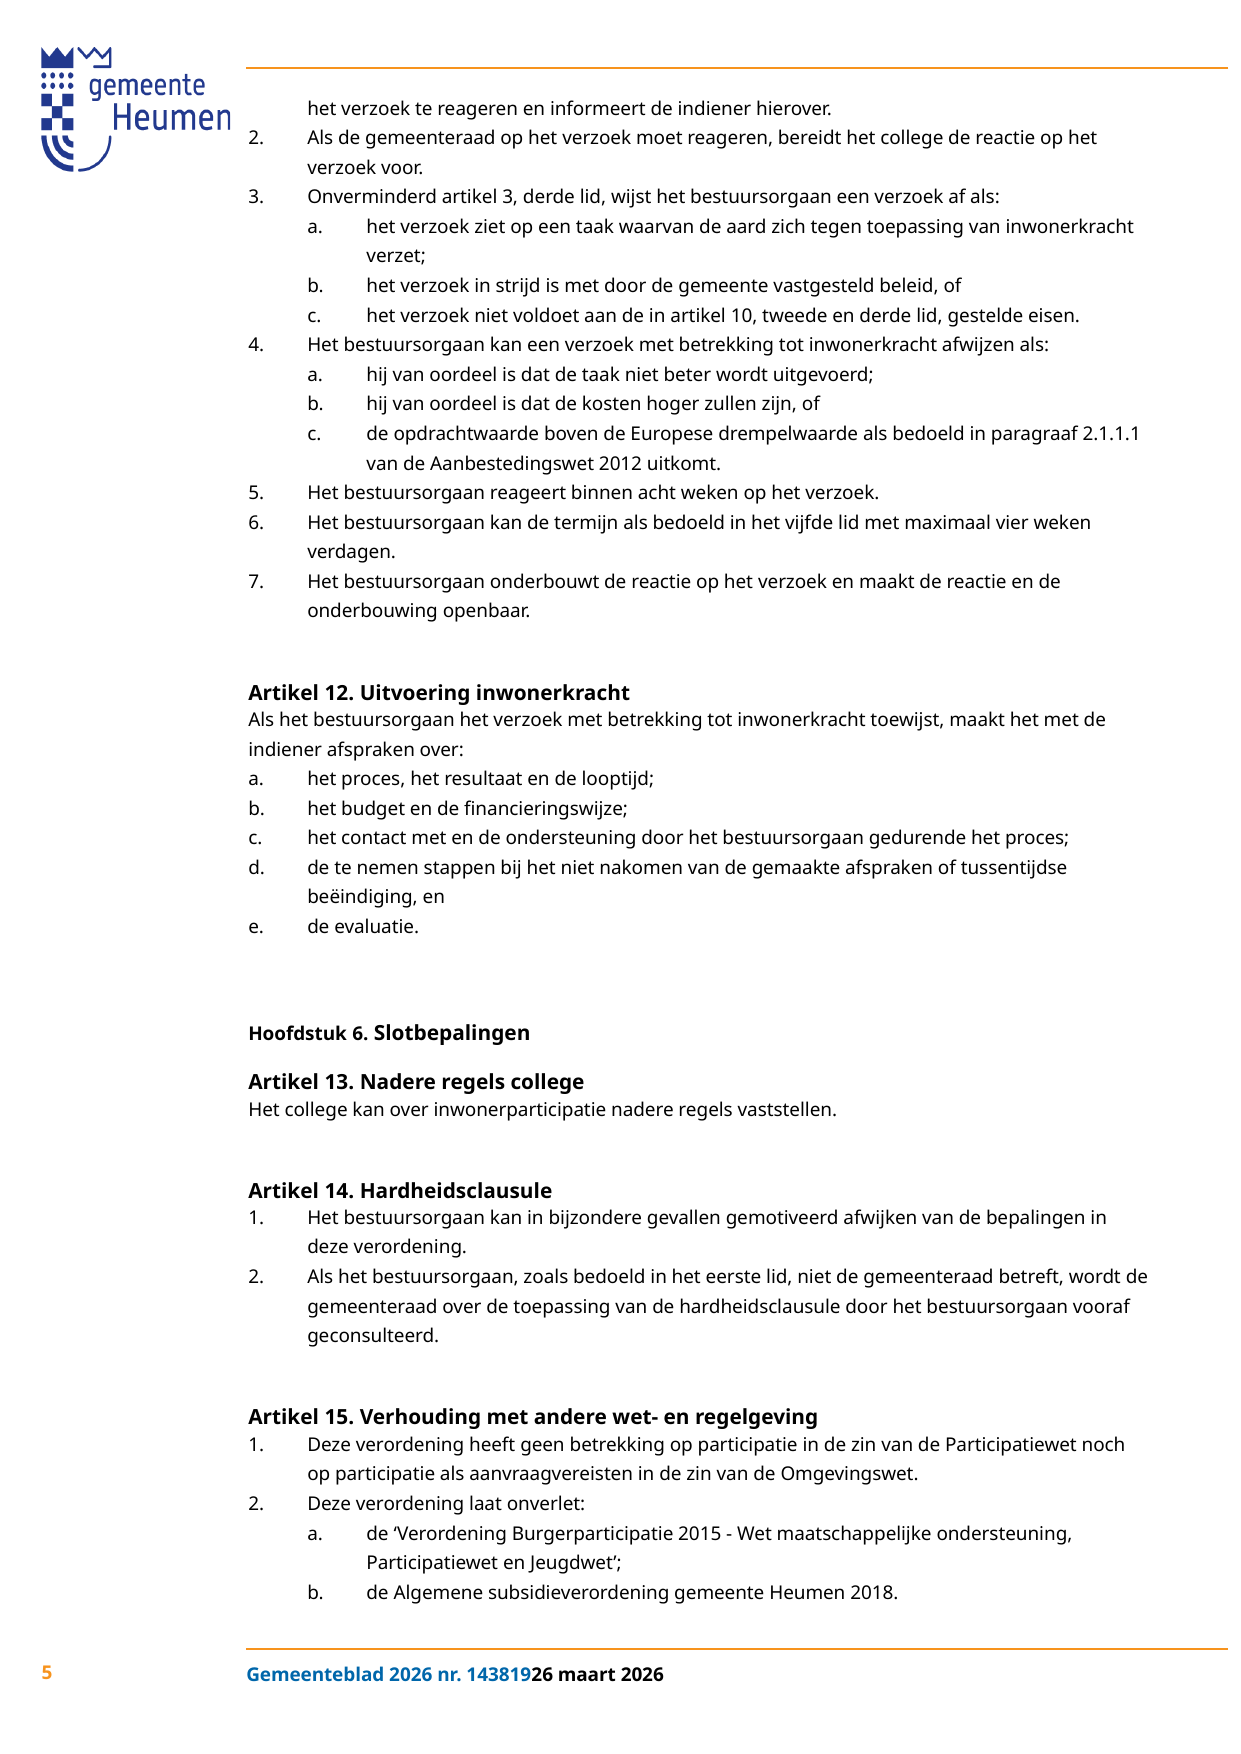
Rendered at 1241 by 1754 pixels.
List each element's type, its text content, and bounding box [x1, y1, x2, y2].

list hij van oordeel is dat de kosten hoger zullen zijn, of [307, 391, 1152, 416]
list Het bestuursorgaan onderbouwt de reactie op het verzoek en maakt de reactie en de onderbouwing openbaar. [248, 568, 1152, 623]
text Artikel 14. Hardheidsclausule [248, 1176, 1152, 1204]
list de ‘Verordening Burgerparticipatie 2015 - Wet maatschappelijke ondersteuning, Participatiewet en Jeugdwet’; [307, 1520, 1152, 1575]
text Het college kan over inwonerparticipatie nadere regels vaststellen. [248, 1096, 1152, 1121]
list de opdrachtwaarde boven de Europese drempelwaarde als bedoeld in paragraaf 2.1.1.1 van de Aanbestedingswet 2012 uitkomt. [307, 420, 1152, 476]
list Onverminderd artikel 3, derde lid, wijst het bestuursorgaan een verzoek af als: [248, 183, 1152, 209]
list de evaluatie. [248, 913, 1152, 939]
text Artikel 15. Verhouding met andere wet- en regelgeving [248, 1402, 1152, 1431]
list Als het bestuursorgaan, zoals bedoeld in het eerste lid, niet de gemeenteraad betreft, wordt de gemeenteraad over de toepassing van de hardheidsclausule door het bestuursorgaan vooraf geconsulteerd. [248, 1263, 1152, 1348]
list het verzoek ziet op een taak waarvan de aard zich tegen toepassing van inwonerkracht verzet; [307, 213, 1152, 268]
list Deze verordening laat onverlet: [248, 1490, 1152, 1516]
list hij van oordeel is dat de taak niet beter wordt uitgevoerd; [307, 361, 1152, 387]
list het budget en de financieringswijze; [248, 795, 1152, 821]
list het verzoek in strijd is met door de gemeente vastgesteld beleid, of [307, 272, 1152, 298]
list het proces, het resultaat en de looptijd; [248, 765, 1152, 791]
list het verzoek niet voldoet aan de in artikel 10, tweede en derde lid, gestelde eisen. [307, 302, 1152, 328]
list de te nemen stappen bij het niet nakomen van de gemaakte afspraken of tussentijdse beëindiging, en [248, 854, 1152, 909]
list het contact met en de ondersteuning door het bestuursorgaan gedurende het proces; [248, 824, 1152, 850]
list de Algemene subsidieverordening gemeente Heumen 2018. [307, 1579, 1152, 1604]
picture [41, 47, 231, 172]
list het verzoek te reageren en informeert de indiener hierover. [248, 95, 1152, 121]
list Het bestuursorgaan kan een verzoek met betrekking tot inwonerkracht afwijzen als: [248, 331, 1152, 357]
text Artikel 12. Uitvoering inwonerkracht [248, 678, 1152, 706]
text Als het bestuursorgaan het verzoek met betrekking tot inwonerkracht toewijst, maakt het met de indiener afspraken over: [248, 706, 1152, 761]
text Hoofdstuk 6. Slotbepalingen [248, 1018, 1152, 1046]
list Als de gemeenteraad op het verzoek moet reageren, bereidt het college de reactie op het verzoek voor. [248, 124, 1152, 180]
list Het bestuursorgaan kan de termijn als bedoeld in het vijfde lid met maximaal vier weken verdagen. [248, 509, 1152, 564]
list Het bestuursorgaan reageert binnen acht weken op het verzoek. [248, 479, 1152, 505]
list Het bestuursorgaan kan in bijzondere gevallen gemotiveerd afwijken van de bepalingen in deze verordening. [248, 1204, 1152, 1259]
text Artikel 13. Nadere regels college [248, 1067, 1152, 1096]
list Deze verordening heeft geen betrekking op participatie in de zin van de Participatiewet noch op participatie als aanvraagvereisten in de zin van de Omgevingswet. [248, 1431, 1152, 1486]
